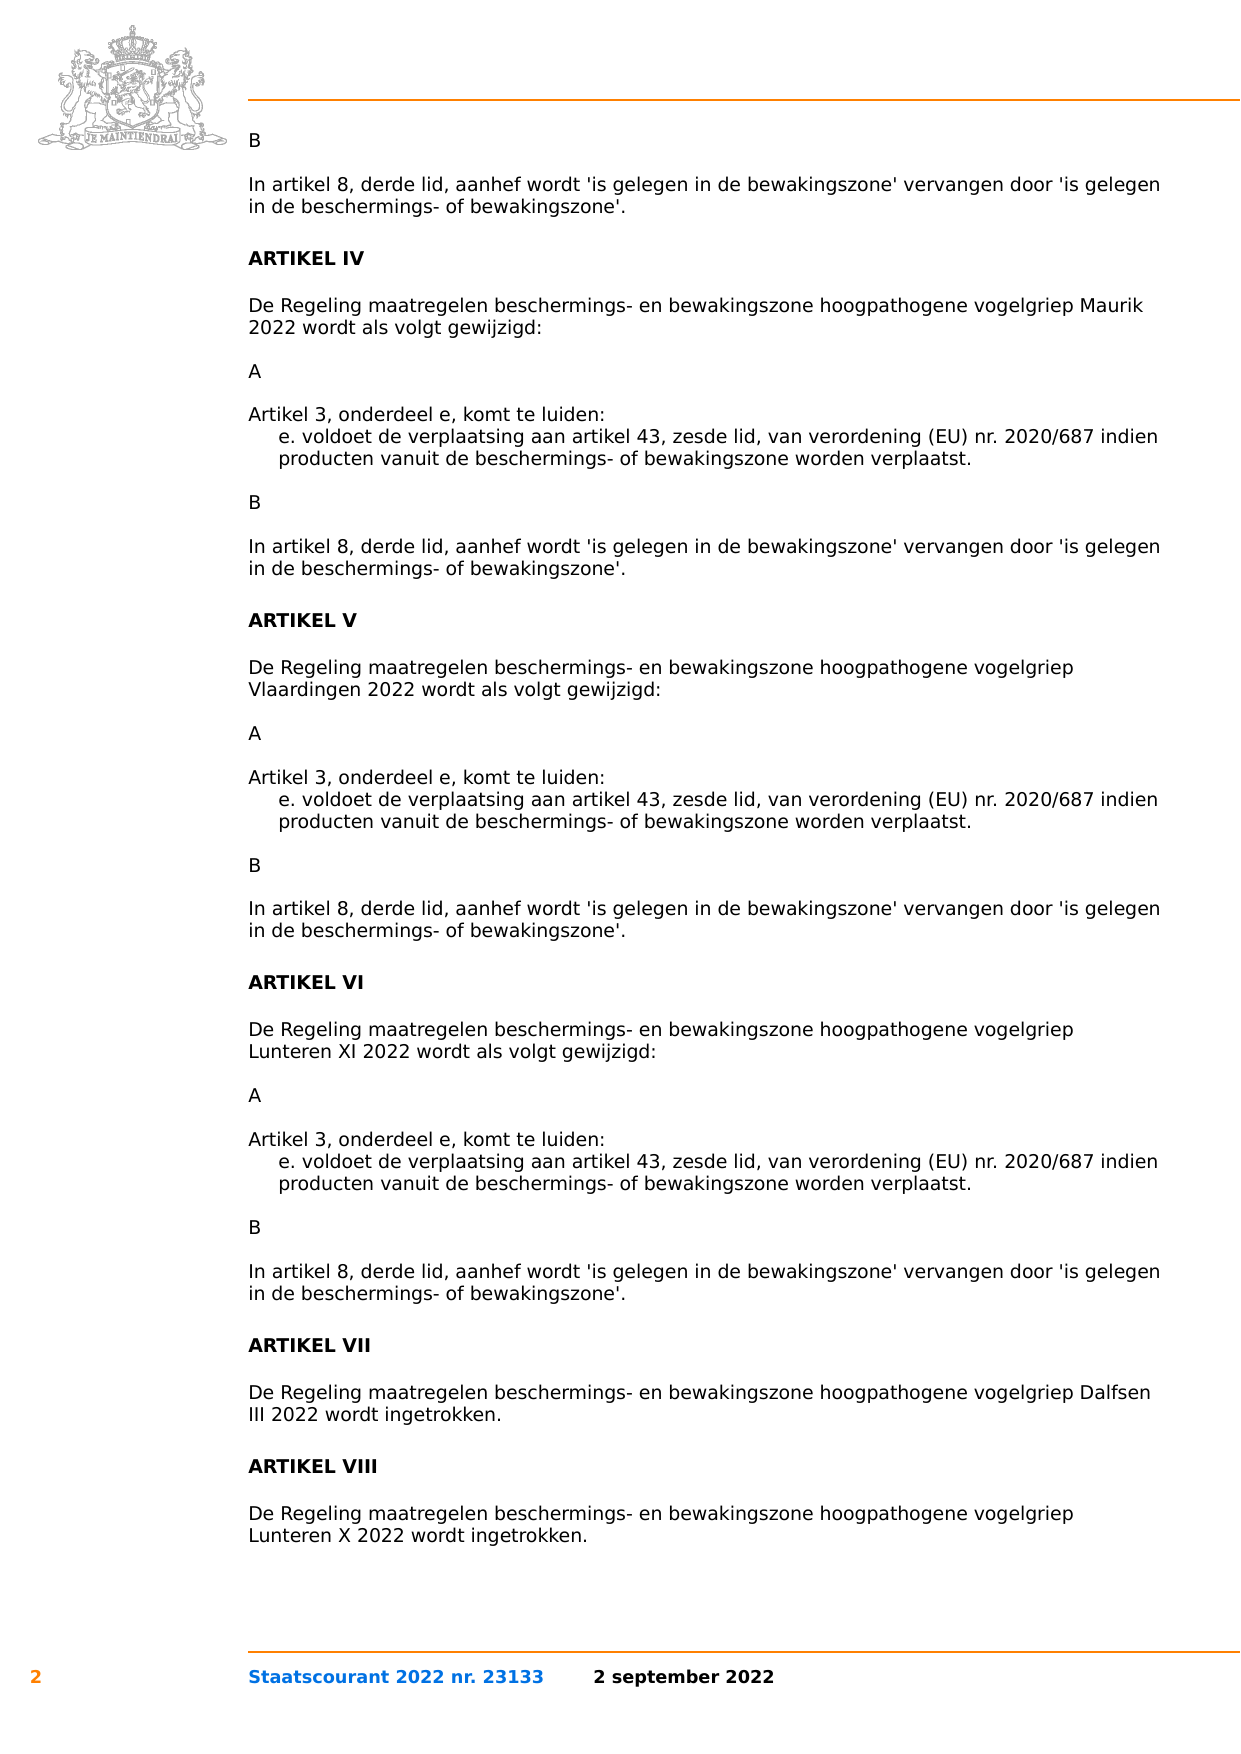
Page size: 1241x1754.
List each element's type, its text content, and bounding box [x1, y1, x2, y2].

picture [38, 25, 227, 150]
text De Regeling maatregelen beschermings- en bewakingszone hoogpathogene vogelgriep Lunteren XI 2022 wordt als volgt gewijzigd: [248, 1019, 1163, 1063]
text In artikel 8, derde lid, aanhef wordt 'is gelegen in de bewakingszone' vervangen door 'is gelegen in de beschermings- of bewakingszone'. [248, 898, 1163, 942]
text Artikel 3, onderdeel e, komt te luiden: [248, 1129, 1163, 1151]
subtitle ARTIKEL VIII [248, 1456, 1163, 1477]
text e. voldoet de verplaatsing aan artikel 43, zesde lid, van verordening (EU) nr. 2020/687 indien producten vanuit de beschermings- of bewakingszone worden verplaatst. [278, 1151, 1163, 1195]
text A [248, 1085, 1163, 1107]
text Artikel 3, onderdeel e, komt te luiden: [248, 767, 1163, 789]
subtitle ARTIKEL IV [248, 248, 1163, 270]
text B [248, 130, 1163, 152]
text B [248, 492, 1163, 514]
text In artikel 8, derde lid, aanhef wordt 'is gelegen in de bewakingszone' vervangen door 'is gelegen in de beschermings- of bewakingszone'. [248, 536, 1163, 580]
text e. voldoet de verplaatsing aan artikel 43, zesde lid, van verordening (EU) nr. 2020/687 indien producten vanuit de beschermings- of bewakingszone worden verplaatst. [278, 789, 1163, 833]
subtitle ARTIKEL VI [248, 972, 1163, 994]
text Artikel 3, onderdeel e, komt te luiden: [248, 404, 1163, 426]
text In artikel 8, derde lid, aanhef wordt 'is gelegen in de bewakingszone' vervangen door 'is gelegen in de beschermings- of bewakingszone'. [248, 1261, 1163, 1304]
text A [248, 361, 1163, 382]
subtitle ARTIKEL V [248, 610, 1163, 632]
text e. voldoet de verplaatsing aan artikel 43, zesde lid, van verordening (EU) nr. 2020/687 indien producten vanuit de beschermings- of bewakingszone worden verplaatst. [278, 426, 1163, 470]
text B [248, 1217, 1163, 1239]
text B [248, 854, 1163, 876]
text A [248, 723, 1163, 745]
text De Regeling maatregelen beschermings- en bewakingszone hoogpathogene vogelgriep Dalfsen III 2022 wordt ingetrokken. [248, 1382, 1163, 1426]
text De Regeling maatregelen beschermings- en bewakingszone hoogpathogene vogelgriep Vlaardingen 2022 wordt als volgt gewijzigd: [248, 657, 1163, 701]
text De Regeling maatregelen beschermings- en bewakingszone hoogpathogene vogelgriep Lunteren X 2022 wordt ingetrokken. [248, 1502, 1163, 1546]
text In artikel 8, derde lid, aanhef wordt 'is gelegen in de bewakingszone' vervangen door 'is gelegen in de beschermings- of bewakingszone'. [248, 174, 1163, 218]
text De Regeling maatregelen beschermings- en bewakingszone hoogpathogene vogelgriep Maurik 2022 wordt als volgt gewijzigd: [248, 295, 1163, 339]
subtitle ARTIKEL VII [248, 1334, 1163, 1357]
